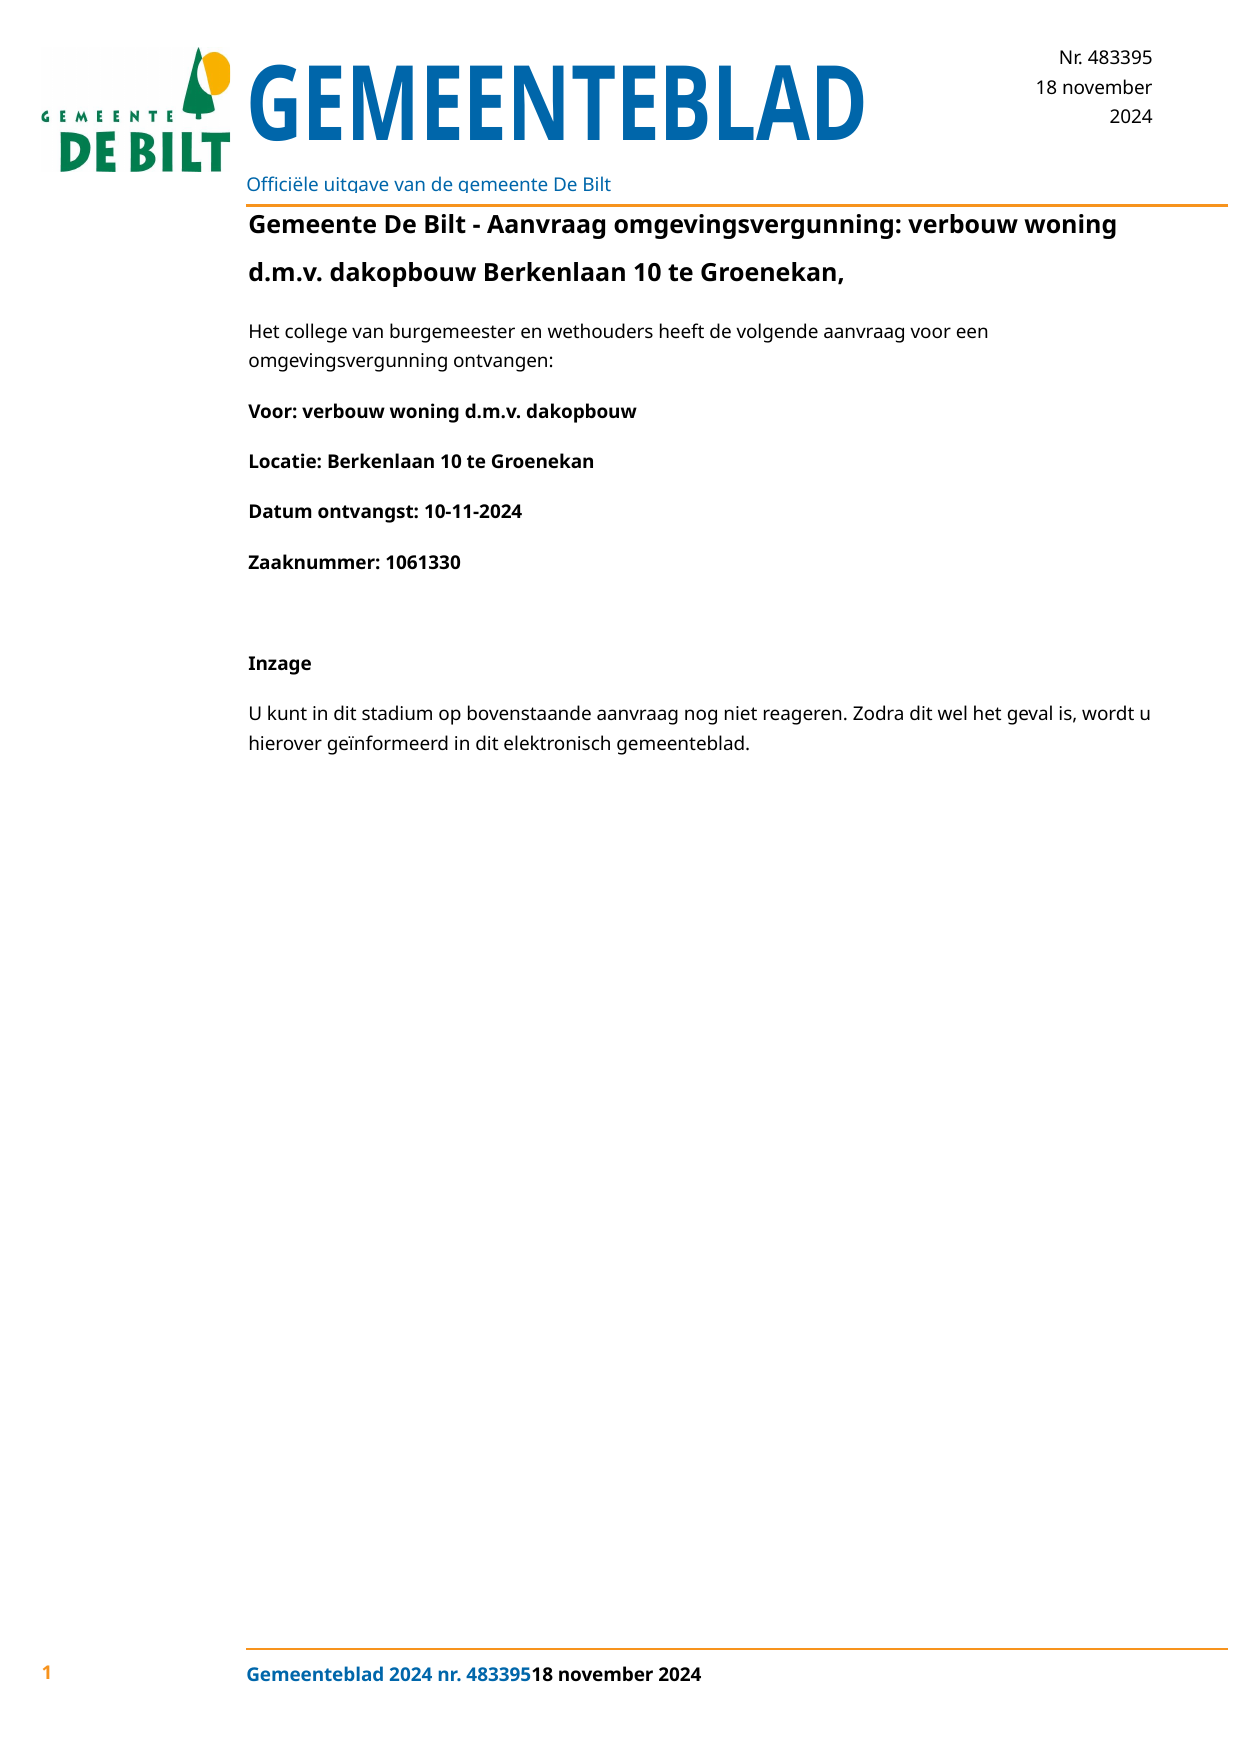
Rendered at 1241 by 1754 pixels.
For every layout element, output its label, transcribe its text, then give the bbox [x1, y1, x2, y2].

text Datum ontvangst: 10-11-2024 [248, 499, 1152, 524]
text Locatie: Berkenlaan 10 te Groenekan [248, 448, 1152, 474]
text Gemeente De Bilt - Aanvraag omgevingsvergunning: verbouw woning d.m.v. dakopbouw Berkenlaan 10 te Groenekan, [248, 207, 1152, 288]
text Het college van burgemeester en wethouders heeft de volgende aanvraag voor een omgevingsvergunning ontvangen: [248, 318, 1152, 373]
text Inzage [248, 650, 1152, 676]
text Voor: verbouw woning d.m.v. dakopbouw [248, 398, 1152, 424]
picture [41, 47, 231, 172]
text U kunt in dit stadium op bovenstaande aanvraag nog niet reageren. Zodra dit wel het geval is, wordt u hierover geïnformeerd in dit elektronisch gemeenteblad. [248, 700, 1152, 756]
text Zaaknummer: 1061330 [248, 549, 1152, 575]
